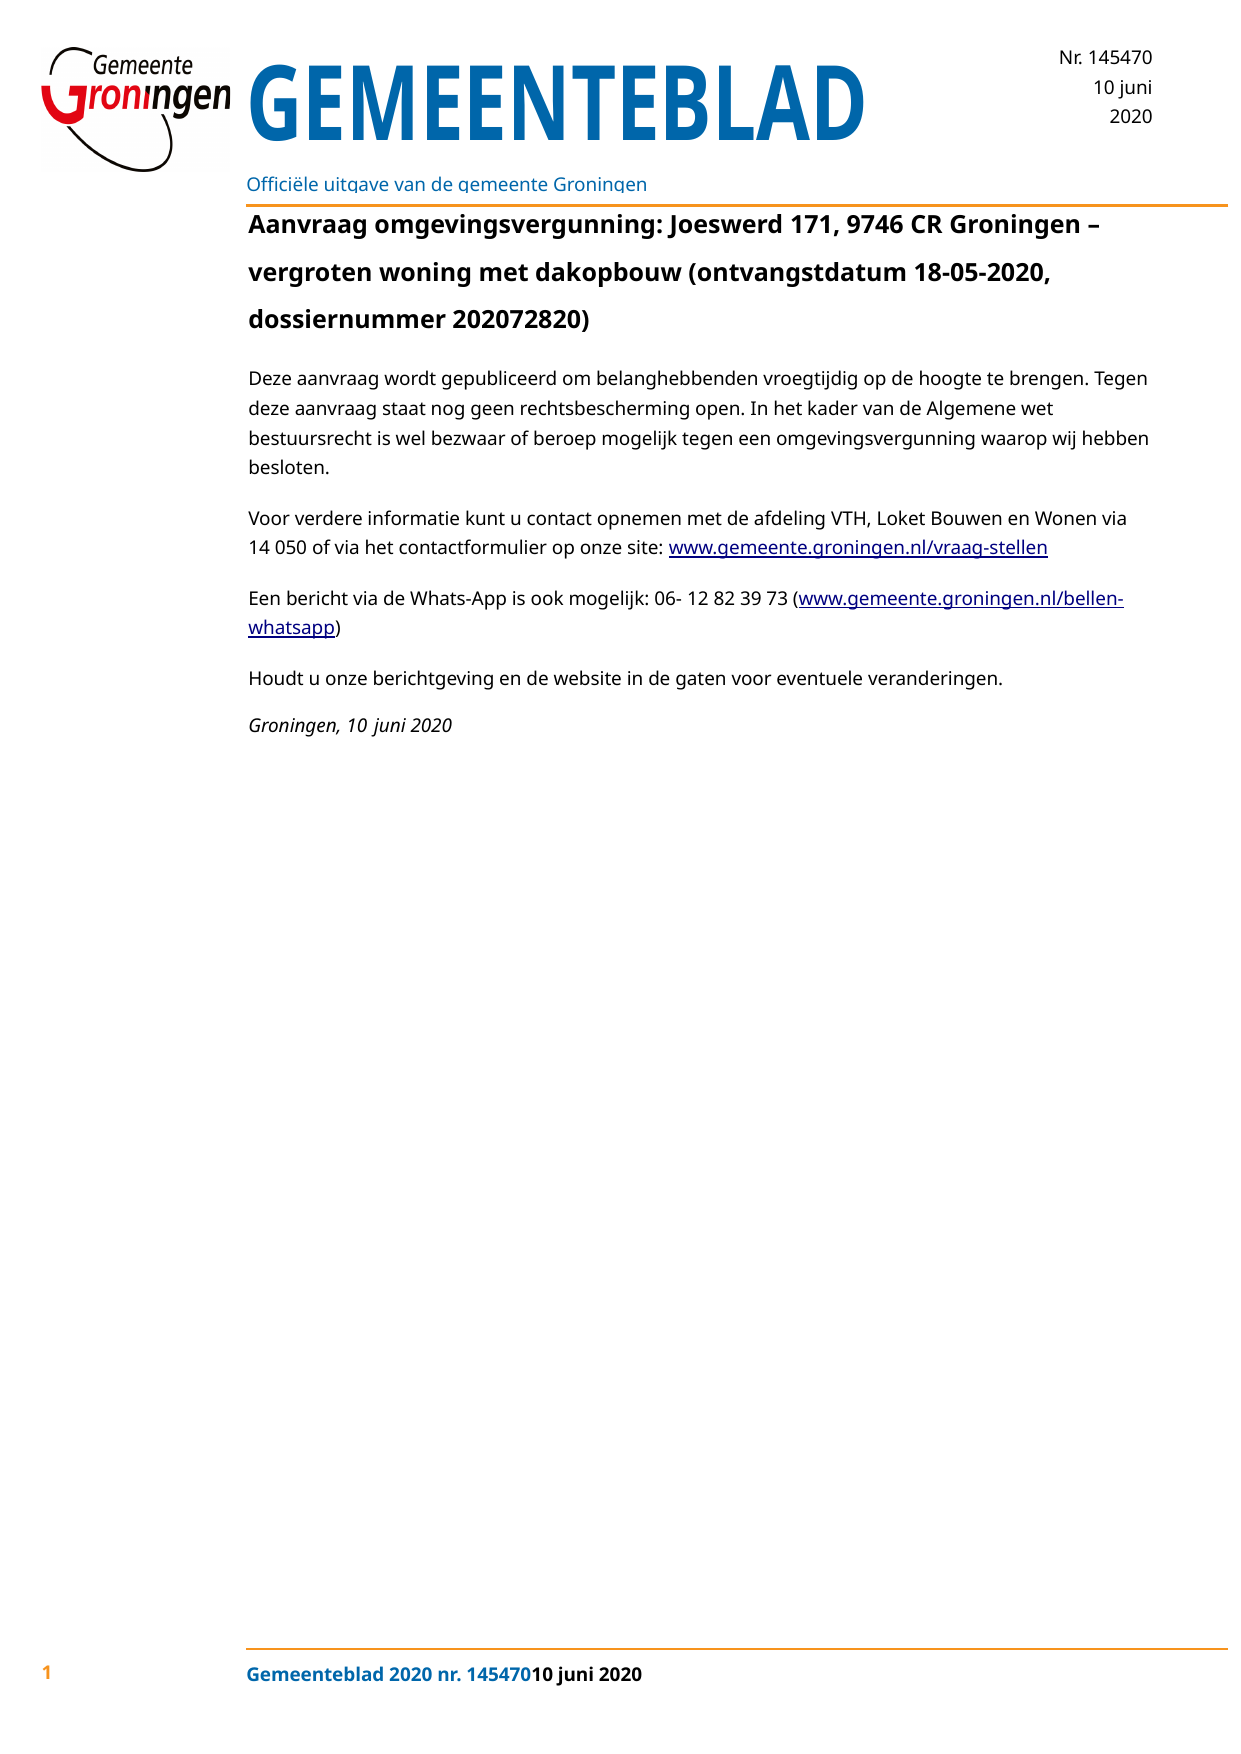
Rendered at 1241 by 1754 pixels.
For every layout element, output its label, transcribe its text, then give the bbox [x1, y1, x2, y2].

text Houdt u onze berichtgeving en de website in de gaten voor eventuele veranderingen. [248, 665, 1152, 690]
text Deze aanvraag wordt gepubliceerd om belanghebbenden vroegtijdig op de hoogte te brengen. Tegen deze aanvraag staat nog geen rechtsbescherming open. In het kader van de Algemene wet bestuursrecht is wel bezwaar of beroep mogelijk tegen een omgevingsvergunning waarop wij hebben besloten. [248, 366, 1152, 480]
text Aanvraag omgevingsvergunning: Joeswerd 171, 9746 CR Groningen – vergroten woning met dakopbouw (ontvangstdatum 18-05-2020, dossiernummer 202072820) [248, 207, 1152, 336]
picture [41, 47, 231, 172]
text Voor verdere informatie kunt u contact opnemen met de afdeling VTH, Loket Bouwen en Wonen via 14 050 of via het contactformulier op onze site: www.gemeente.groningen.nl/vraag-stellen [248, 505, 1152, 560]
text Groningen, 10 juni 2020 [248, 712, 1152, 738]
text Een bericht via de Whats-App is ook mogelijk: 06- 12 82 39 73 (www.gemeente.groningen.nl/bellen-whatsapp) [248, 585, 1152, 640]
